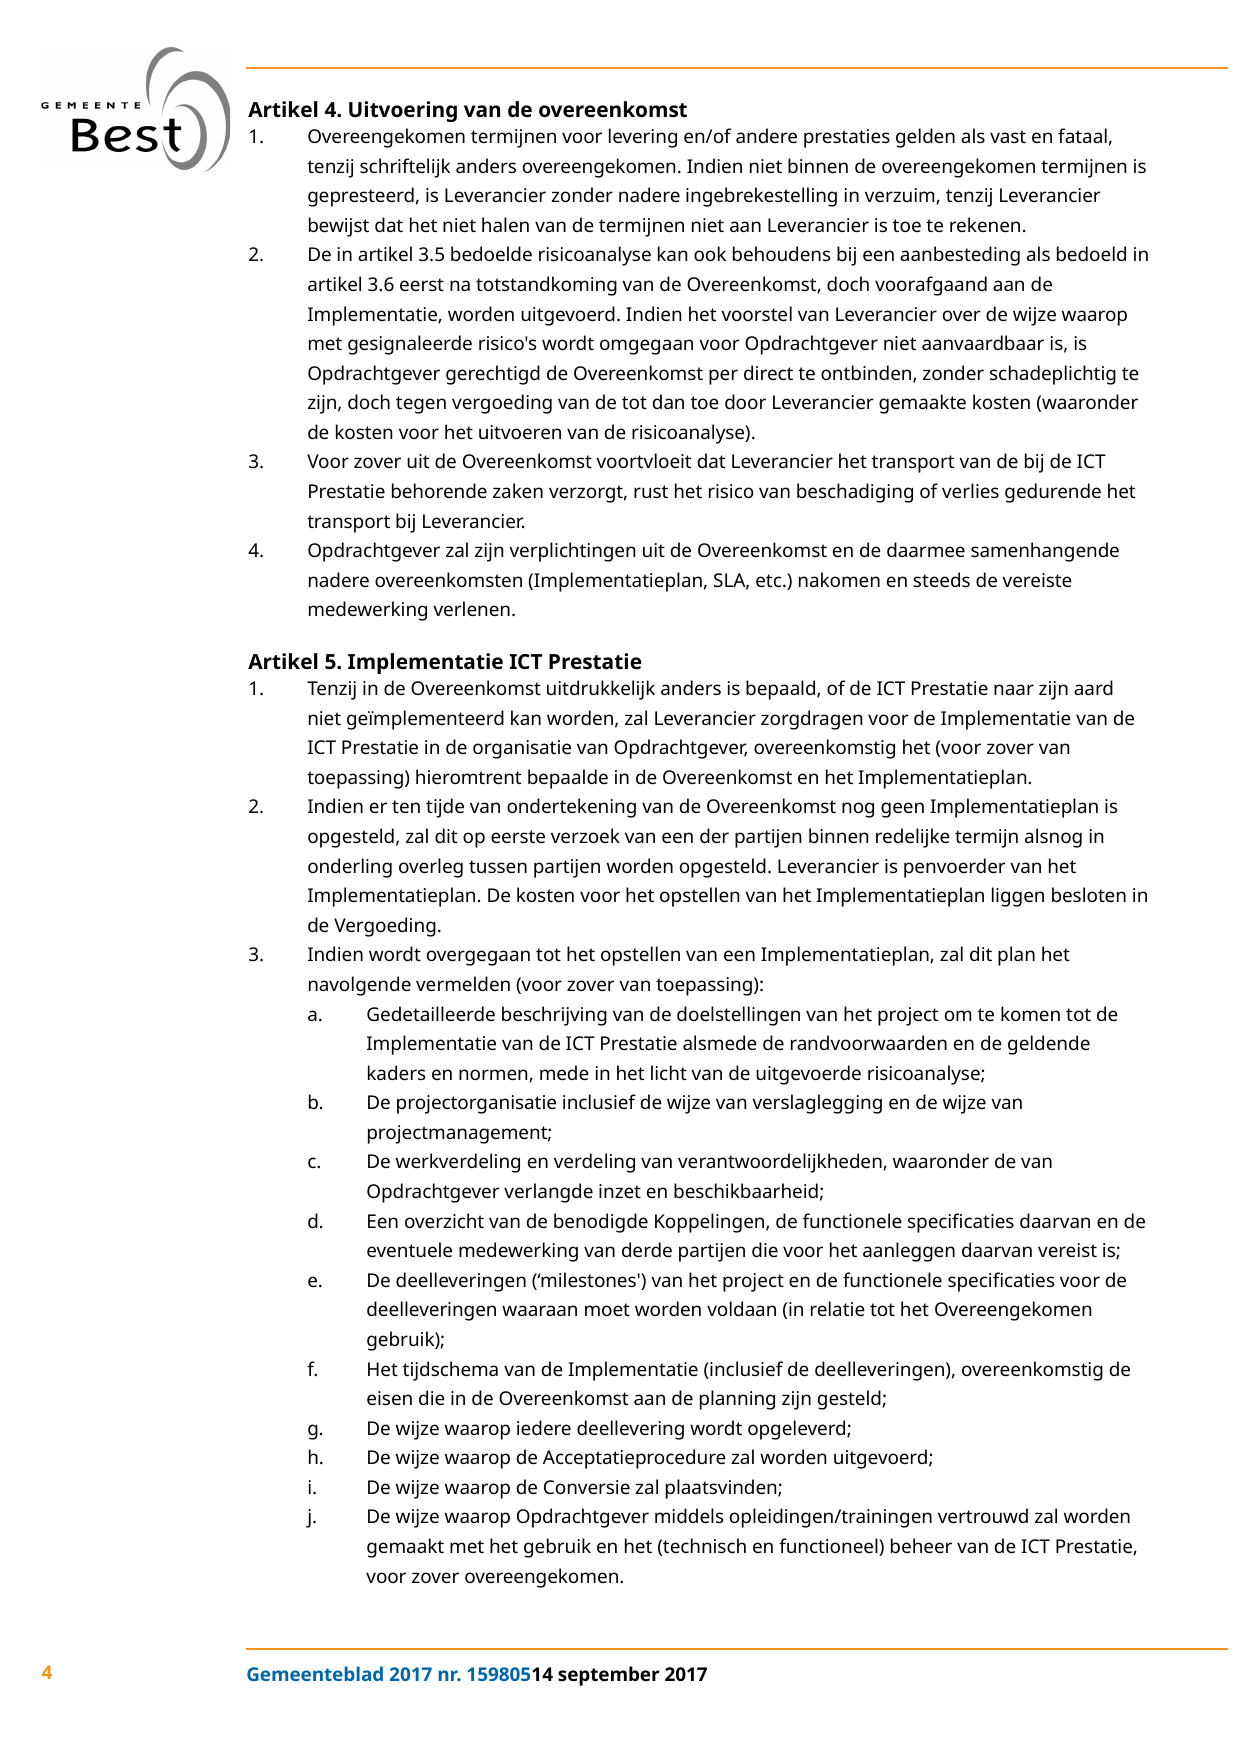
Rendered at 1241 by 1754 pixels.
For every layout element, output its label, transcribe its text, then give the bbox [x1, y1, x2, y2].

list Tenzij in de Overeenkomst uitdrukkelijk anders is bepaald, of de ICT Prestatie naar zijn aard niet geïmplementeerd kan worden, zal Leverancier zorgdragen voor de Implementatie van de ICT Prestatie in de organisatie van Opdrachtgever, overeenkomstig het (voor zover van toepassing) hieromtrent bepaalde in de Overeenkomst en het Implementatieplan. [248, 675, 1152, 790]
list De wijze waarop Opdrachtgever middels opleidingen/trainingen vertrouwd zal worden gemaakt met het gebruik en het (technisch en functioneel) beheer van de ICT Prestatie, voor zover overeengekomen. [307, 1504, 1152, 1589]
list De deelleveringen (‘milestones') van het project en de functionele specificaties voor de deelleveringen waaraan moet worden voldaan (in relatie tot het Overeengekomen gebruik); [307, 1267, 1152, 1352]
list De wijze waarop de Conversie zal plaatsvinden; [307, 1474, 1152, 1500]
list Gedetailleerde beschrijving van de doelstellingen van het project om te komen tot de Implementatie van de ICT Prestatie alsmede de randvoorwaarden en de geldende kaders en normen, mede in het licht van de uitgevoerde risicoanalyse; [307, 1001, 1152, 1086]
text Artikel 4. Uitvoering van de overeenkomst [248, 95, 1152, 123]
list Overeengekomen termijnen voor levering en/of andere prestaties gelden als vast en fataal, tenzij schriftelijk anders overeengekomen. Indien niet binnen de overeengekomen termijnen is gepresteerd, is Leverancier zonder nadere ingebrekestelling in verzuim, tenzij Leverancier bewijst dat het niet halen van de termijnen niet aan Leverancier is toe te rekenen. [248, 123, 1152, 238]
picture [41, 47, 231, 172]
text Artikel 5. Implementatie ICT Prestatie [248, 647, 1152, 675]
list De werkverdeling en verdeling van verantwoordelijkheden, waaronder de van Opdrachtgever verlangde inzet en beschikbaarheid; [307, 1149, 1152, 1204]
list De projectorganisatie inclusief de wijze van verslaglegging en de wijze van projectmanagement; [307, 1089, 1152, 1145]
list Opdrachtgever zal zijn verplichtingen uit de Overeenkomst en de daarmee samenhangende nadere overeenkomsten (Implementatieplan, SLA, etc.) nakomen en steeds de vereiste medewerking verlenen. [248, 537, 1152, 622]
list Indien wordt overgegaan tot het opstellen van een Implementatieplan, zal dit plan het navolgende vermelden (voor zover van toepassing): [248, 942, 1152, 997]
list Een overzicht van de benodigde Koppelingen, de functionele specificaties daarvan en de eventuele medewerking van derde partijen die voor het aanleggen daarvan vereist is; [307, 1208, 1152, 1263]
list De wijze waarop iedere deellevering wordt opgeleverd; [307, 1415, 1152, 1441]
list De wijze waarop de Acceptatieprocedure zal worden uitgevoerd; [307, 1444, 1152, 1470]
list Voor zover uit de Overeenkomst voortvloeit dat Leverancier het transport van de bij de ICT Prestatie behorende zaken verzorgt, rust het risico van beschadiging of verlies gedurende het transport bij Leverancier. [248, 449, 1152, 533]
list De in artikel 3.5 bedoelde risicoanalyse kan ook behoudens bij een aanbesteding als bedoeld in artikel 3.6 eerst na totstandkoming van de Overeenkomst, doch voorafgaand aan de Implementatie, worden uitgevoerd. Indien het voorstel van Leverancier over de wijze waarop met gesignaleerde risico's wordt omgegaan voor Opdrachtgever niet aanvaardbaar is, is Opdrachtgever gerechtigd de Overeenkomst per direct te ontbinden, zonder schadeplichtig te zijn, doch tegen vergoeding van de tot dan toe door Leverancier gemaakte kosten (waaronder de kosten voor het uitvoeren van de risicoanalyse). [248, 242, 1152, 445]
list Het tijdschema van de Implementatie (inclusief de deelleveringen), overeenkomstig de eisen die in de Overeenkomst aan de planning zijn gesteld; [307, 1356, 1152, 1411]
list Indien er ten tijde van ondertekening van de Overeenkomst nog geen Implementatieplan is opgesteld, zal dit op eerste verzoek van een der partijen binnen redelijke termijn alsnog in onderling overleg tussen partijen worden opgesteld. Leverancier is penvoerder van het Implementatieplan. De kosten voor het opstellen van het Implementatieplan liggen besloten in de Vergoeding. [248, 794, 1152, 938]
